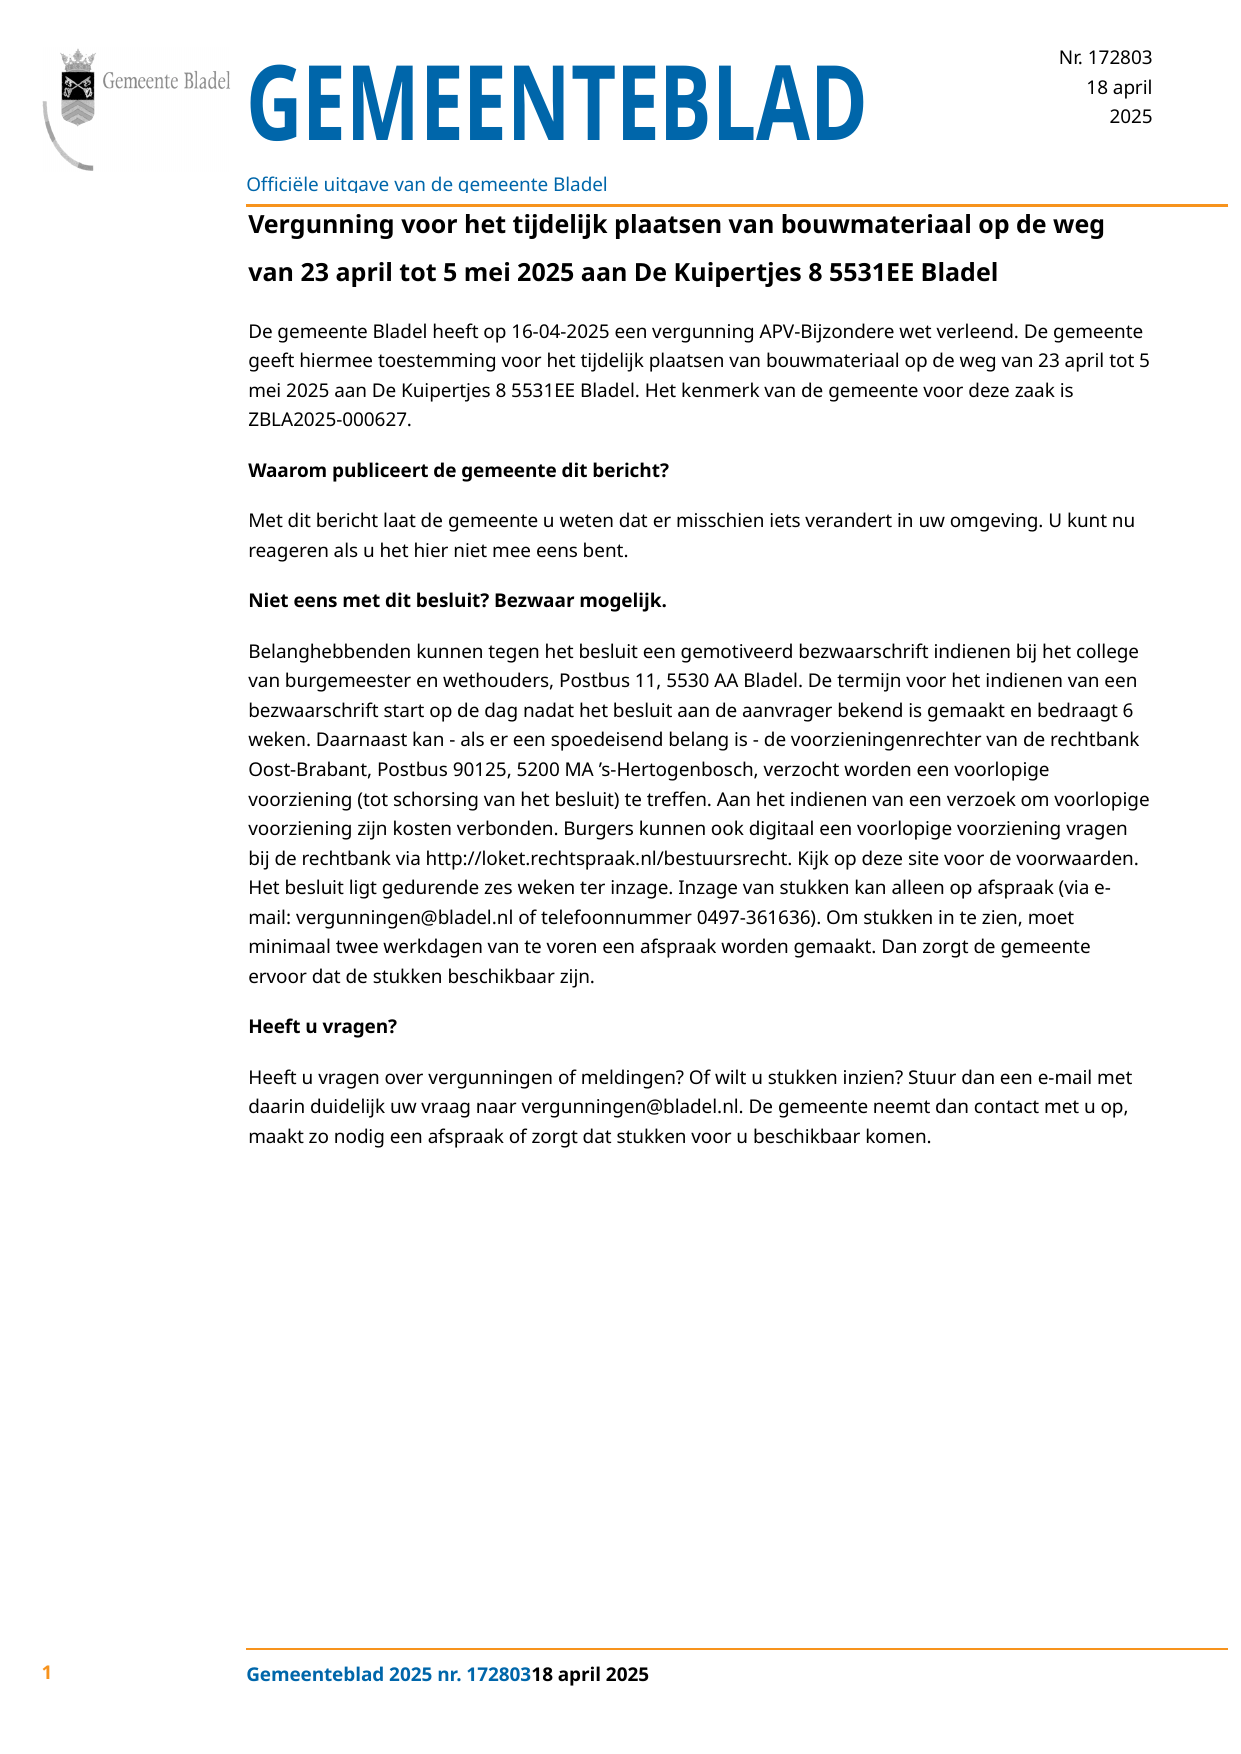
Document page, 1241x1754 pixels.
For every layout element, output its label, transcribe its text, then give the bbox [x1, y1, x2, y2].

picture [41, 47, 231, 172]
text Met dit bericht laat de gemeente u weten dat er misschien iets verandert in uw omgeving. U kunt nu reageren als u het hier niet mee eens bent. [248, 507, 1152, 563]
text Vergunning voor het tijdelijk plaatsen van bouwmateriaal op de weg van 23 april tot 5 mei 2025 aan De Kuipertjes 8 5531EE Bladel [248, 207, 1152, 288]
text Heeft u vragen? [248, 1014, 1152, 1039]
text De gemeente Bladel heeft op 16-04-2025 een vergunning APV-Bijzondere wet verleend. De gemeente geeft hiermee toestemming voor het tijdelijk plaatsen van bouwmateriaal op de weg van 23 april tot 5 mei 2025 aan De Kuipertjes 8 5531EE Bladel. Het kenmerk van de gemeente voor deze zaak is ZBLA2025-000627. [248, 318, 1152, 432]
text Waarom publiceert de gemeente dit bericht? [248, 457, 1152, 483]
text Niet eens met dit besluit? Bezwaar mogelijk. [248, 587, 1152, 613]
text Heeft u vragen over vergunningen of meldingen? Of wilt u stukken inzien? Stuur dan een e-mail met daarin duidelijk uw vraag naar vergunningen@bladel.nl. De gemeente neemt dan contact met u op, maakt zo nodig een afspraak of zorgt dat stukken voor u beschikbaar komen. [248, 1064, 1152, 1149]
text Belanghebbenden kunnen tegen het besluit een gemotiveerd bezwaarschrift indienen bij het college van burgemeester en wethouders, Postbus 11, 5530 AA Bladel. De termijn voor het indienen van een bezwaarschrift start op de dag nadat het besluit aan de aanvrager bekend is gemaakt en bedraagt 6 weken. Daarnaast kan - als er een spoedeisend belang is - de voorzieningenrechter van de rechtbank Oost-Brabant, Postbus 90125, 5200 MA ’s-Hertogenbosch, verzocht worden een voorlopige voorziening (tot schorsing van het besluit) te treffen. Aan het indienen van een verzoek om voorlopige voorziening zijn kosten verbonden. Burgers kunnen ook digitaal een voorlopige voorziening vragen bij de rechtbank via http://loket.rechtspraak.nl/bestuursrecht. Kijk op deze site voor de voorwaarden. Het besluit ligt gedurende zes weken ter inzage. Inzage van stukken kan alleen op afspraak (via e-mail: vergunningen@bladel.nl of telefoonnummer 0497-361636). Om stukken in te zien, moet minimaal twee werkdagen van te voren een afspraak worden gemaakt. Dan zorgt de gemeente ervoor dat de stukken beschikbaar zijn. [248, 638, 1152, 989]
